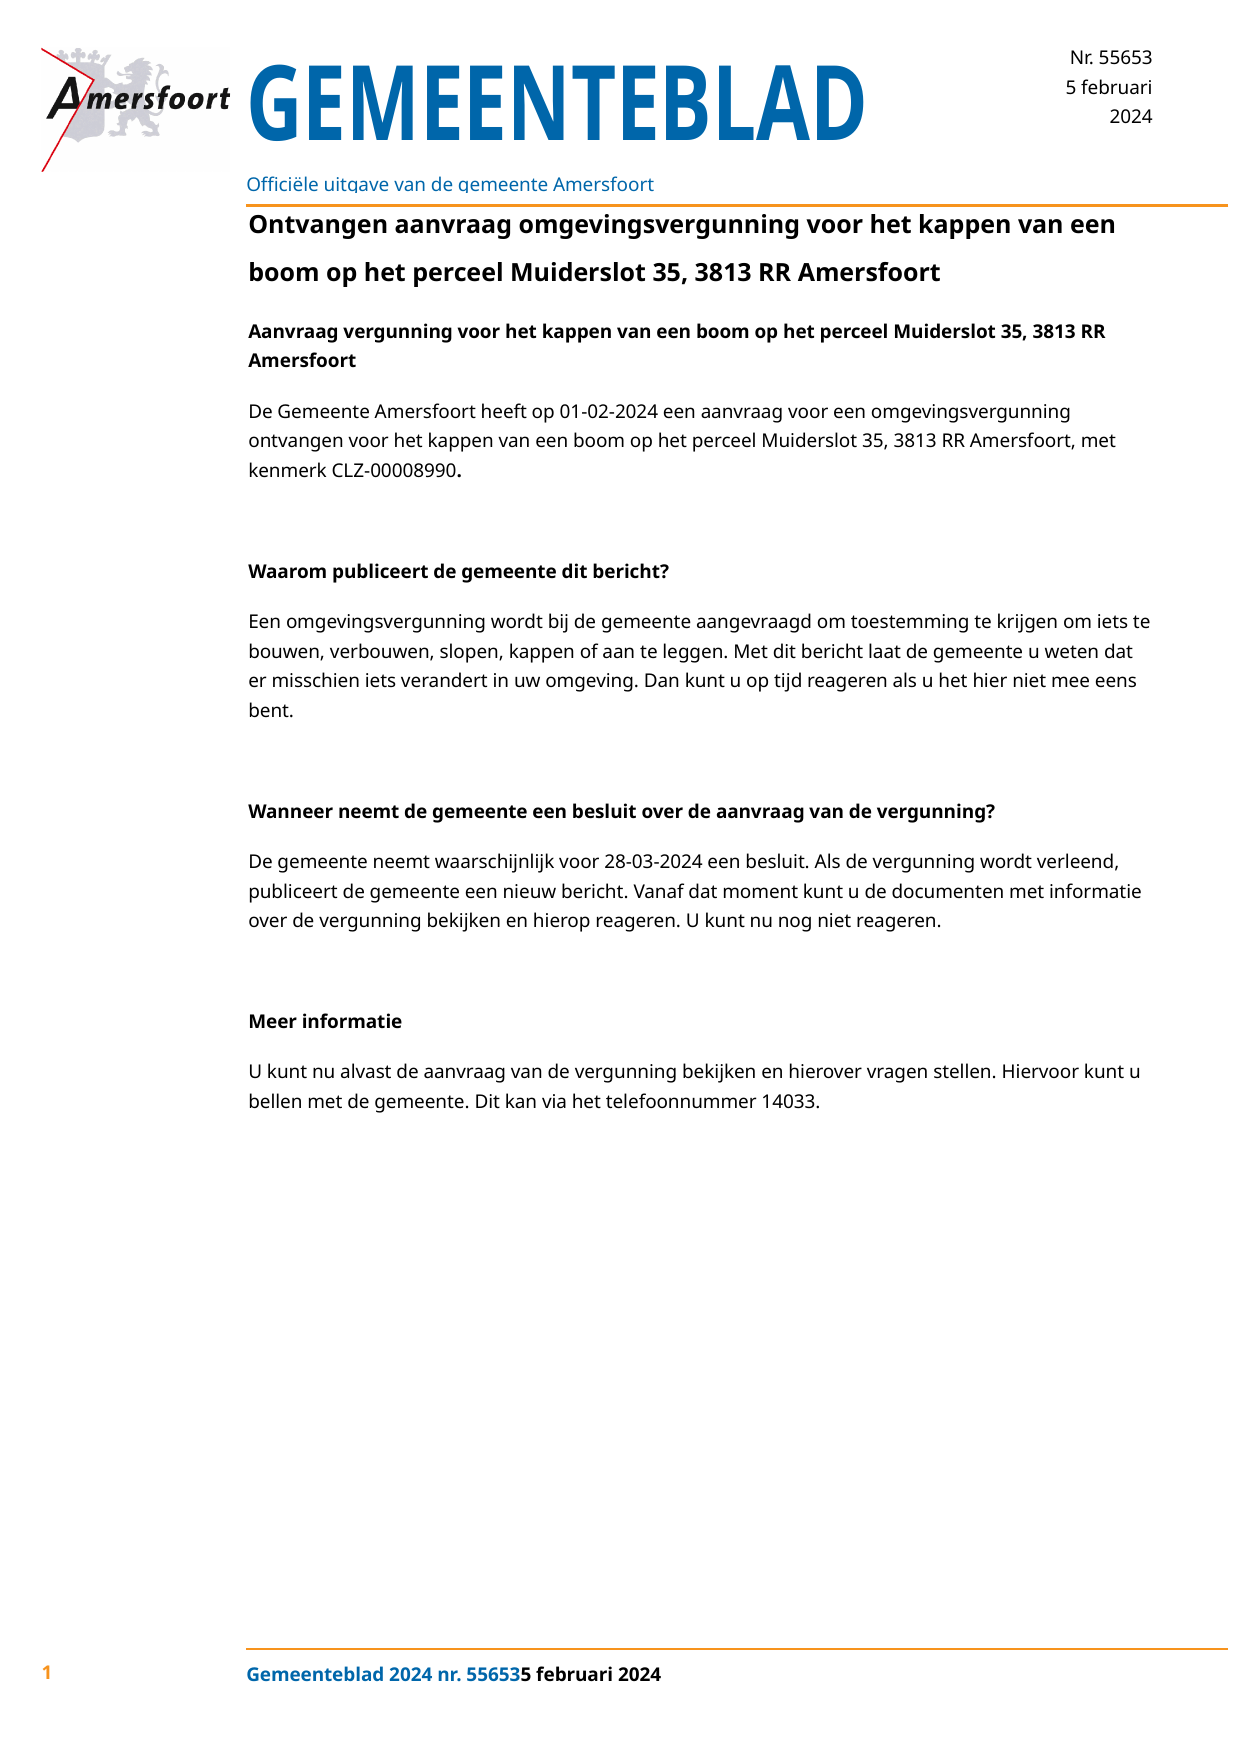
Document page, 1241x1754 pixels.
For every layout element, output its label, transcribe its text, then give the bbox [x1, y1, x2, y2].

picture [41, 47, 231, 172]
text Waarom publiceert de gemeente dit bericht? [248, 558, 1152, 584]
text Wanneer neemt de gemeente een besluit over de aanvraag van de vergunning? [248, 798, 1152, 824]
text De Gemeente Amersfoort heeft op 01-02-2024 een aanvraag voor een omgevingsvergunning ontvangen voor het kappen van een boom op het perceel Muiderslot 35, 3813 RR Amersfoort, met kenmerk CLZ-00008990. [248, 398, 1152, 483]
text Aanvraag vergunning voor het kappen van een boom op het perceel Muiderslot 35, 3813 RR Amersfoort [248, 318, 1152, 373]
text Een omgevingsvergunning wordt bij de gemeente aangevraagd om toestemming te krijgen om iets te bouwen, verbouwen, slopen, kappen of aan te leggen. Met dit bericht laat de gemeente u weten dat er misschien iets verandert in uw omgeving. Dan kunt u op tijd reageren als u het hier niet mee eens bent. [248, 608, 1152, 723]
text Ontvangen aanvraag omgevingsvergunning voor het kappen van een boom op het perceel Muiderslot 35, 3813 RR Amersfoort [248, 207, 1152, 288]
text De gemeente neemt waarschijnlijk voor 28-03-2024 een besluit. Als de vergunning wordt verleend, publiceert de gemeente een nieuw bericht. Vanaf dat moment kunt u de documenten met informatie over de vergunning bekijken en hierop reageren. U kunt nu nog niet reageren. [248, 848, 1152, 933]
text U kunt nu alvast de aanvraag van de vergunning bekijken en hierover vragen stellen. Hiervoor kunt u bellen met de gemeente. Dit kan via het telefoonnummer 14033. [248, 1059, 1152, 1114]
text Meer informatie [248, 1008, 1152, 1034]
